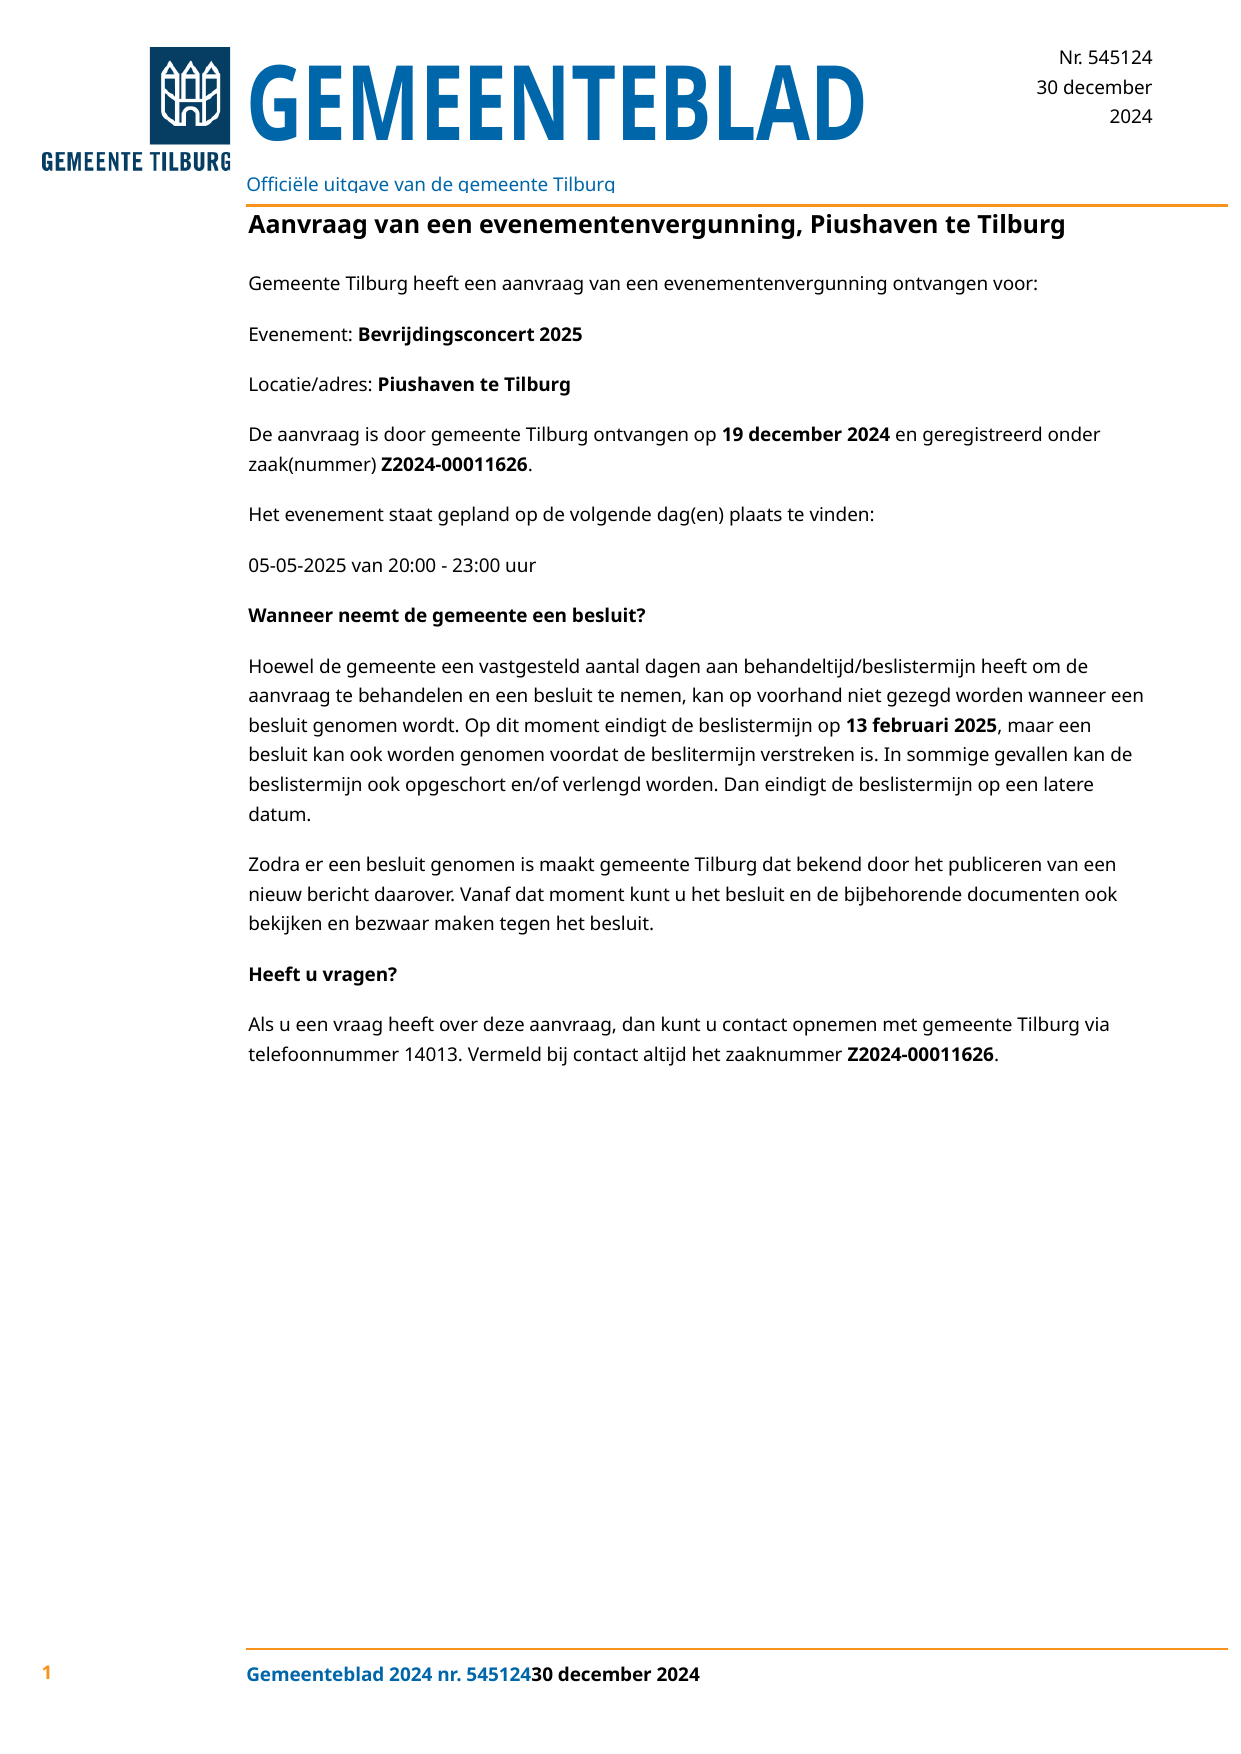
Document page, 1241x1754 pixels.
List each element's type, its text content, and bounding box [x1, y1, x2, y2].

text Aanvraag van een evenementenvergunning, Piushaven te Tilburg [248, 207, 1152, 241]
text Evenement: Bevrijdingsconcert 2025 [248, 321, 1152, 346]
text Het evenement staat gepland op de volgende dag(en) plaats te vinden: [248, 502, 1152, 527]
text Wanneer neemt de gemeente een besluit? [248, 602, 1152, 628]
text 05-05-2025 van 20:00 - 23:00 uur [248, 552, 1152, 578]
text Zodra er een besluit genomen is maakt gemeente Tilburg dat bekend door het publiceren van een nieuw bericht daarover. Vanaf dat moment kunt u het besluit en de bijbehorende documenten ook bekijken en bezwaar maken tegen het besluit. [248, 851, 1152, 936]
text De aanvraag is door gemeente Tilburg ontvangen op 19 december 2024 en geregistreerd onder zaak(nummer) Z2024-00011626. [248, 422, 1152, 477]
text Gemeente Tilburg heeft een aanvraag van een evenementenvergunning ontvangen voor: [248, 270, 1152, 296]
text Hoewel de gemeente een vastgesteld aantal dagen aan behandeltijd/beslistermijn heeft om de aanvraag te behandelen en een besluit te nemen, kan op voorhand niet gezegd worden wanneer een besluit genomen wordt. Op dit moment eindigt de beslistermijn op 13 februari 2025, maar een besluit kan ook worden genomen voordat de beslitermijn verstreken is. In sommige gevallen kan de beslistermijn ook opgeschort en/of verlengd worden. Dan eindigt de beslistermijn op een latere datum. [248, 653, 1152, 826]
text Locatie/adres: Piushaven te Tilburg [248, 371, 1152, 397]
text Als u een vraag heeft over deze aanvraag, dan kunt u contact opnemen met gemeente Tilburg via telefoonnummer 14013. Vermeld bij contact altijd het zaaknummer Z2024-00011626. [248, 1011, 1152, 1066]
text Heeft u vragen? [248, 961, 1152, 986]
picture [41, 47, 231, 172]
